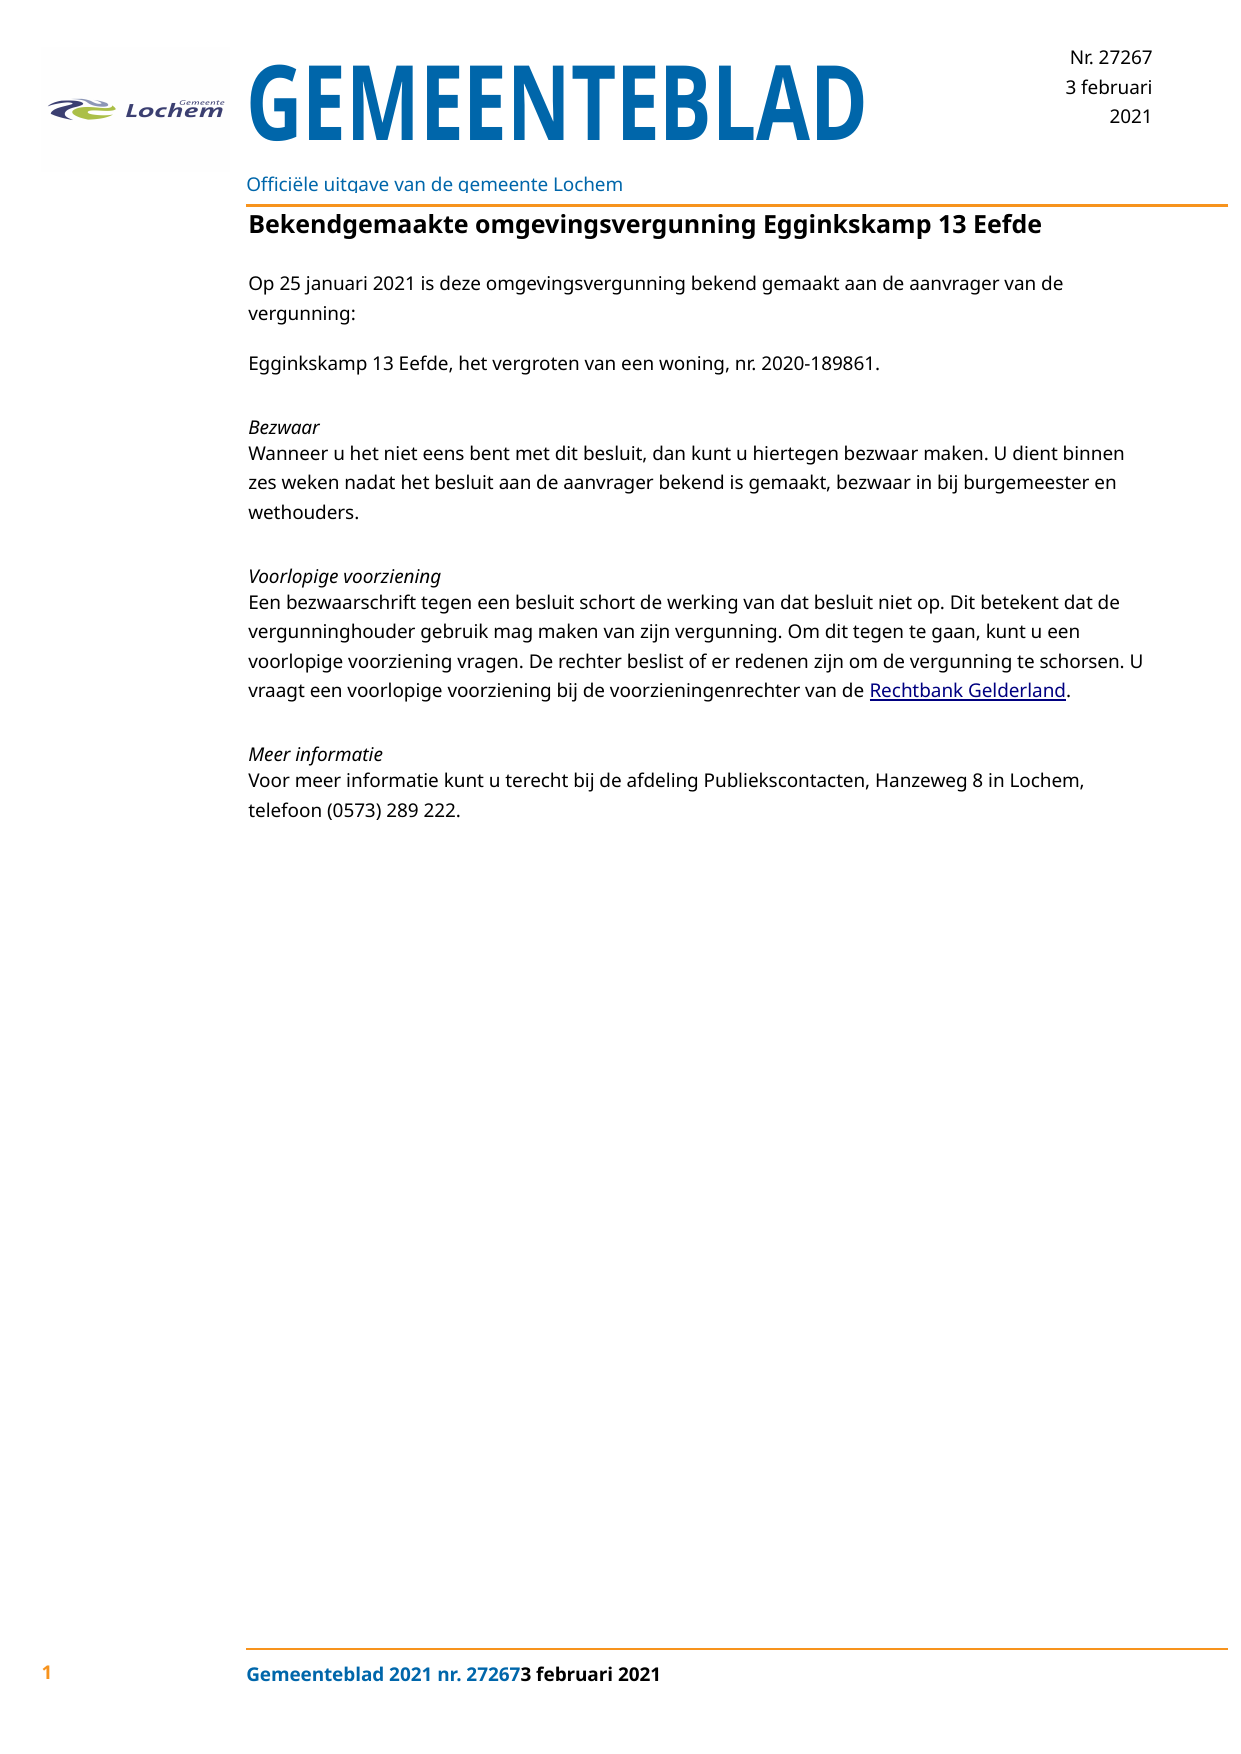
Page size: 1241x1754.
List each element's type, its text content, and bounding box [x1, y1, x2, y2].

text Egginkskamp 13 Eefde, het vergroten van een woning, nr. 2020-189861. [248, 350, 1152, 376]
text Voorlopige voorziening [248, 563, 1152, 589]
text Bezwaar [248, 414, 1152, 440]
text Wanneer u het niet eens bent met dit besluit, dan kunt u hiertegen bezwaar maken. U dient binnen zes weken nadat het besluit aan de aanvrager bekend is gemaakt, bezwaar in bij burgemeester en wethouders. [248, 440, 1152, 525]
text Bekendgemaakte omgevingsvergunning Egginkskamp 13 Eefde [248, 207, 1152, 241]
text Meer informatie [248, 742, 1152, 767]
text Een bezwaarschrift tegen een besluit schort de werking van dat besluit niet op. Dit betekent dat de vergunninghouder gebruik mag maken van zijn vergunning. Om dit tegen te gaan, kunt u een voorlopige voorziening vragen. De rechter beslist of er redenen zijn om de vergunning te schorsen. U vraagt een voorlopige voorziening bij de voorzieningenrechter van de Rechtbank Gelderland. [248, 589, 1152, 703]
text Op 25 januari 2021 is deze omgevingsvergunning bekend gemaakt aan de aanvrager van de vergunning: [248, 270, 1152, 326]
text Voor meer informatie kunt u terecht bij de afdeling Publiekscontacten, Hanzeweg 8 in Lochem, telefoon (0573) 289 222. [248, 767, 1152, 823]
picture [41, 47, 231, 172]
